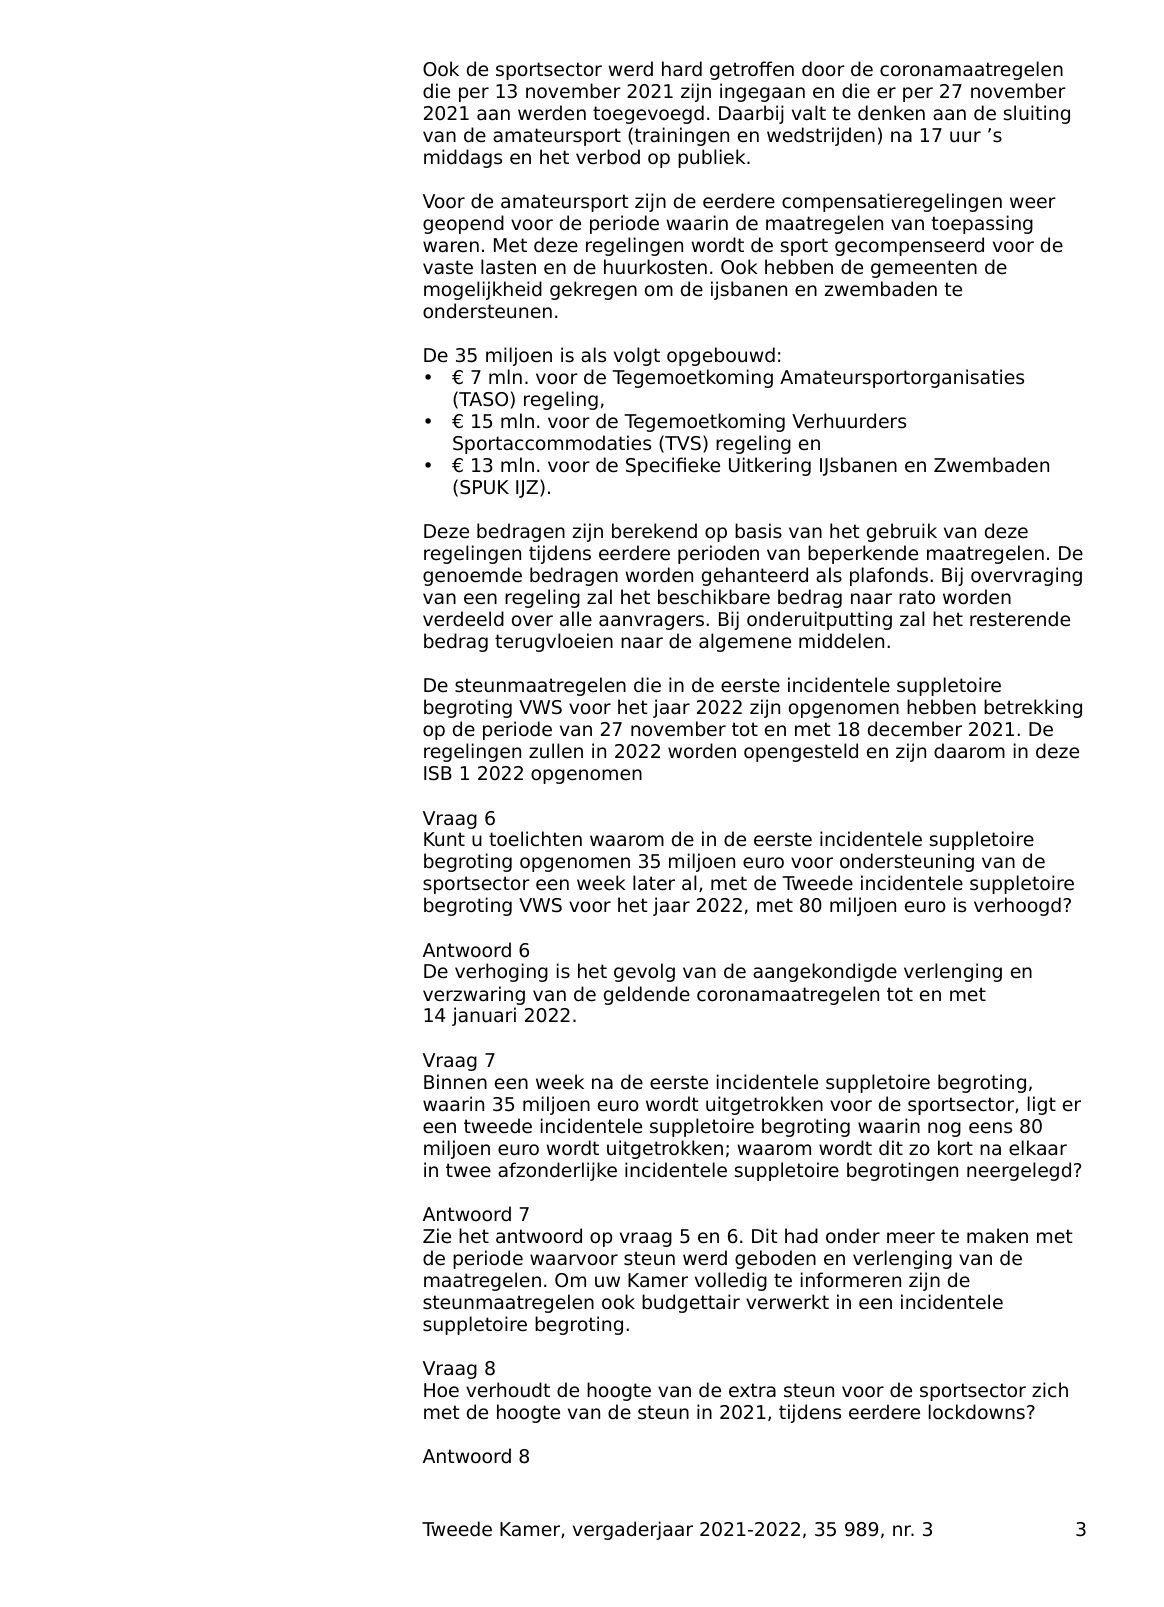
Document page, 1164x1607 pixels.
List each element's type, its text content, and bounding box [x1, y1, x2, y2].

text Vraag 6 [422, 807, 1087, 829]
text Antwoord 6 [422, 939, 1087, 961]
text Zie het antwoord op vraag 5 en 6. Dit had onder meer te maken met de periode waarvoor steun werd geboden en verlenging van de maatregelen. Om uw Kamer volledig te informeren zijn de steunmaatregelen ook budgettair verwerkt in een incidentele suppletoire begroting. [422, 1226, 1087, 1336]
text Hoe verhoudt de hoogte van de extra steun voor de sportsector zich met de hoogte van de steun in 2021, tijdens eerdere lockdowns? [422, 1380, 1087, 1424]
text Ook de sportsector werd hard getroffen door de coronamaatregelen die per 13 november 2021 zijn ingegaan en die er per 27 november 2021 aan werden toegevoegd. Daarbij valt te denken aan de sluiting van de amateursport (trainingen en wedstrijden) na 17 uur ’s middags en het verbod op publiek. [422, 59, 1087, 169]
text Antwoord 7 [422, 1204, 1087, 1226]
text • € 13 mln. voor de Specifieke Uitkering IJsbanen en Zwembaden (SPUK IJZ). [422, 455, 1087, 499]
text • € 15 mln. voor de Tegemoetkoming Verhuurders Sportaccommodaties (TVS) regeling en [422, 411, 1087, 455]
text Vraag 7 [422, 1049, 1087, 1072]
text Binnen een week na de eerste incidentele suppletoire begroting, waarin 35 miljoen euro wordt uitgetrokken voor de sportsector, ligt er een tweede incidentele suppletoire begroting waarin nog eens 80 miljoen euro wordt uitgetrokken; waarom wordt dit zo kort na elkaar in twee afzonderlijke incidentele suppletoire begrotingen neergelegd? [422, 1072, 1087, 1181]
text Deze bedragen zijn berekend op basis van het gebruik van deze regelingen tijdens eerdere perioden van beperkende maatregelen. De genoemde bedragen worden gehanteerd als plafonds. Bij overvraging van een regeling zal het beschikbare bedrag naar rato worden verdeeld over alle aanvragers. Bij onderuitputting zal het resterende bedrag terugvloeien naar de algemene middelen. [422, 521, 1087, 653]
text Voor de amateursport zijn de eerdere compensatieregelingen weer geopend voor de periode waarin de maatregelen van toepassing waren. Met deze regelingen wordt de sport gecompenseerd voor de vaste lasten en de huurkosten. Ook hebben de gemeenten de mogelijkheid gekregen om de ijsbanen en zwembaden te ondersteunen. [422, 191, 1087, 323]
text De verhoging is het gevolg van de aangekondigde verlenging en verzwaring van de geldende coronamaatregelen tot en met 14 januari 2022. [422, 961, 1087, 1027]
text Antwoord 8 [422, 1446, 1087, 1468]
text De steunmaatregelen die in de eerste incidentele suppletoire begroting VWS voor het jaar 2022 zijn opgenomen hebben betrekking op de periode van 27 november tot en met 18 december 2021. De regelingen zullen in 2022 worden opengesteld en zijn daarom in deze ISB 1 2022 opgenomen [422, 675, 1087, 785]
text • € 7 mln. voor de Tegemoetkoming Amateursportorganisaties (TASO) regeling, [422, 367, 1087, 411]
text Vraag 8 [422, 1358, 1087, 1380]
text Kunt u toelichten waarom de in de eerste incidentele suppletoire begroting opgenomen 35 miljoen euro voor ondersteuning van de sportsector een week later al, met de Tweede incidentele suppletoire begroting VWS voor het jaar 2022, met 80 miljoen euro is verhoogd? [422, 829, 1087, 917]
text De 35 miljoen is als volgt opgebouwd: [422, 345, 1087, 367]
